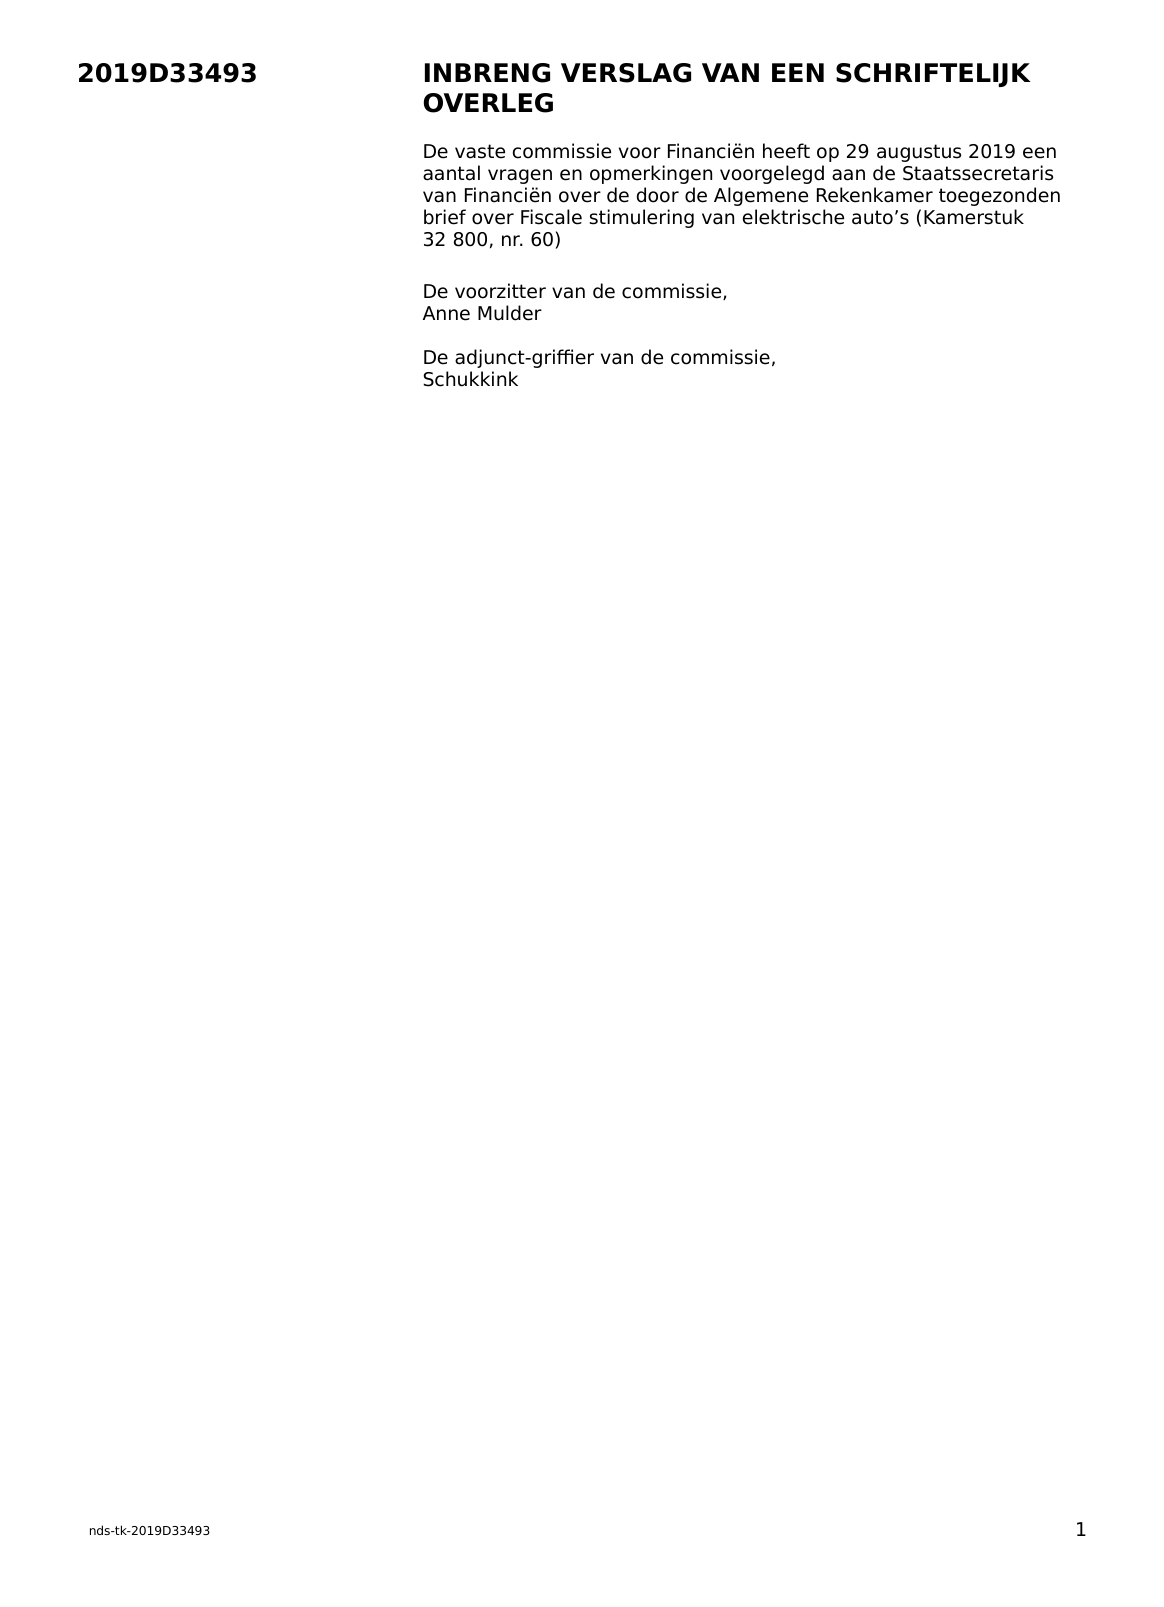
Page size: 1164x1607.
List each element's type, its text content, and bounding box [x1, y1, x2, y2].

text nds-tk-2019D33493 [88, 1524, 323, 1538]
text De vaste commissie voor Financiën heeft op 29 augustus 2019 een aantal vragen en opmerkingen voorgelegd aan de Staatssecretaris van Financiën over de door de Algemene Rekenkamer toegezonden brief over Fiscale stimulering van elektrische auto’s (Kamerstuk 32 800, nr. 60) [422, 141, 1087, 251]
text De voorzitter van de commissie, Anne Mulder [422, 281, 1087, 324]
text De adjunct-griffier van de commissie, Schukkink [422, 347, 1087, 391]
text 2019D33493 INBRENG VERSLAG VAN EEN SCHRIFTELIJK OVERLEG [77, 59, 1087, 118]
